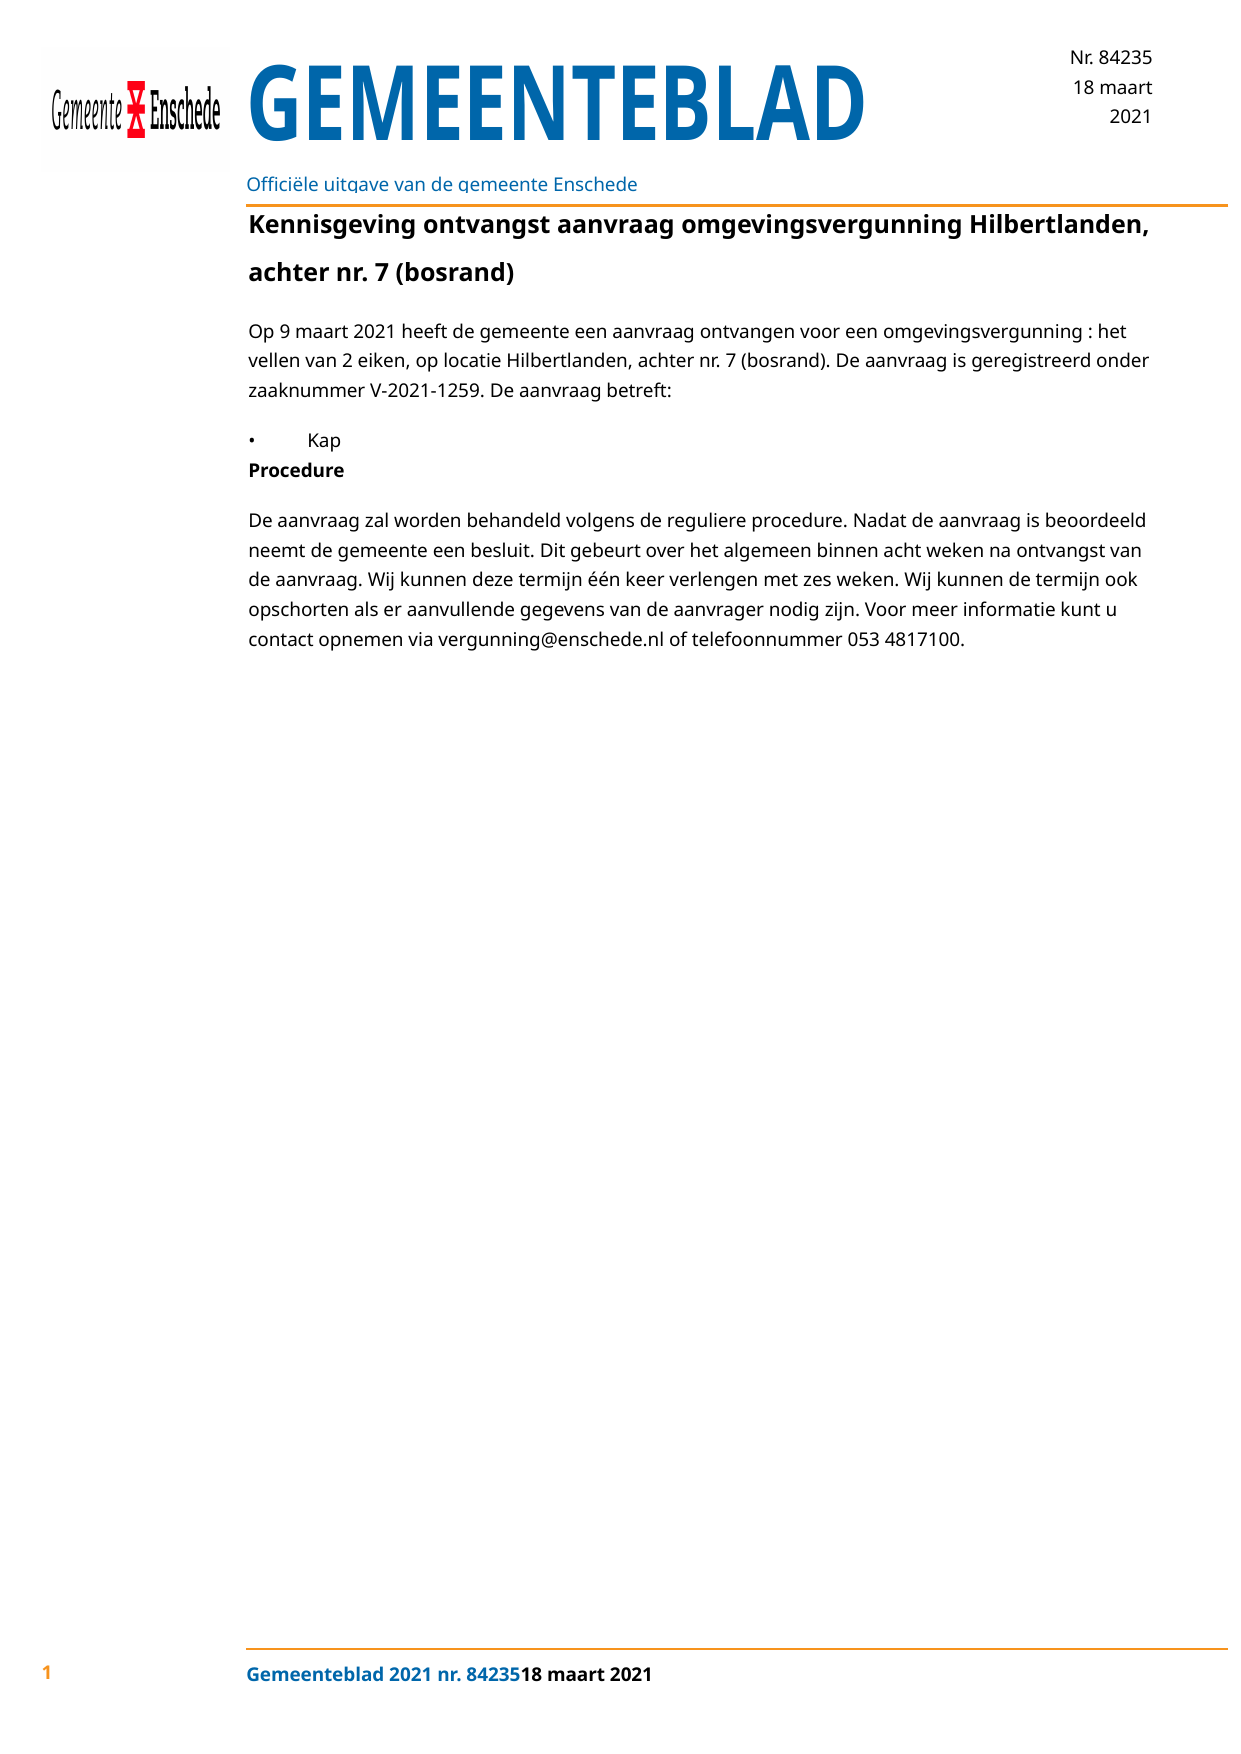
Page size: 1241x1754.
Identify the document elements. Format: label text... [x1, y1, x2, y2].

picture [41, 47, 231, 172]
text De aanvraag zal worden behandeld volgens de reguliere procedure. Nadat de aanvraag is beoordeeld neemt de gemeente een besluit. Dit gebeurt over het algemeen binnen acht weken na ontvangst van de aanvraag. Wij kunnen deze termijn één keer verlengen met zes weken. Wij kunnen de termijn ook opschorten als er aanvullende gegevens van de aanvrager nodig zijn. Voor meer informatie kunt u contact opnemen via vergunning@enschede.nl of telefoonnummer 053 4817100. [248, 507, 1152, 652]
text Kennisgeving ontvangst aanvraag omgevingsvergunning Hilbertlanden, achter nr. 7 (bosrand) [248, 207, 1152, 288]
text Procedure [248, 457, 1152, 483]
text Op 9 maart 2021 heeft de gemeente een aanvraag ontvangen voor een omgevingsvergunning : het vellen van 2 eiken, op locatie Hilbertlanden, achter nr. 7 (bosrand). De aanvraag is geregistreerd onder zaaknummer V-2021-1259. De aanvraag betreft: [248, 318, 1152, 403]
list Kap [248, 427, 1152, 453]
